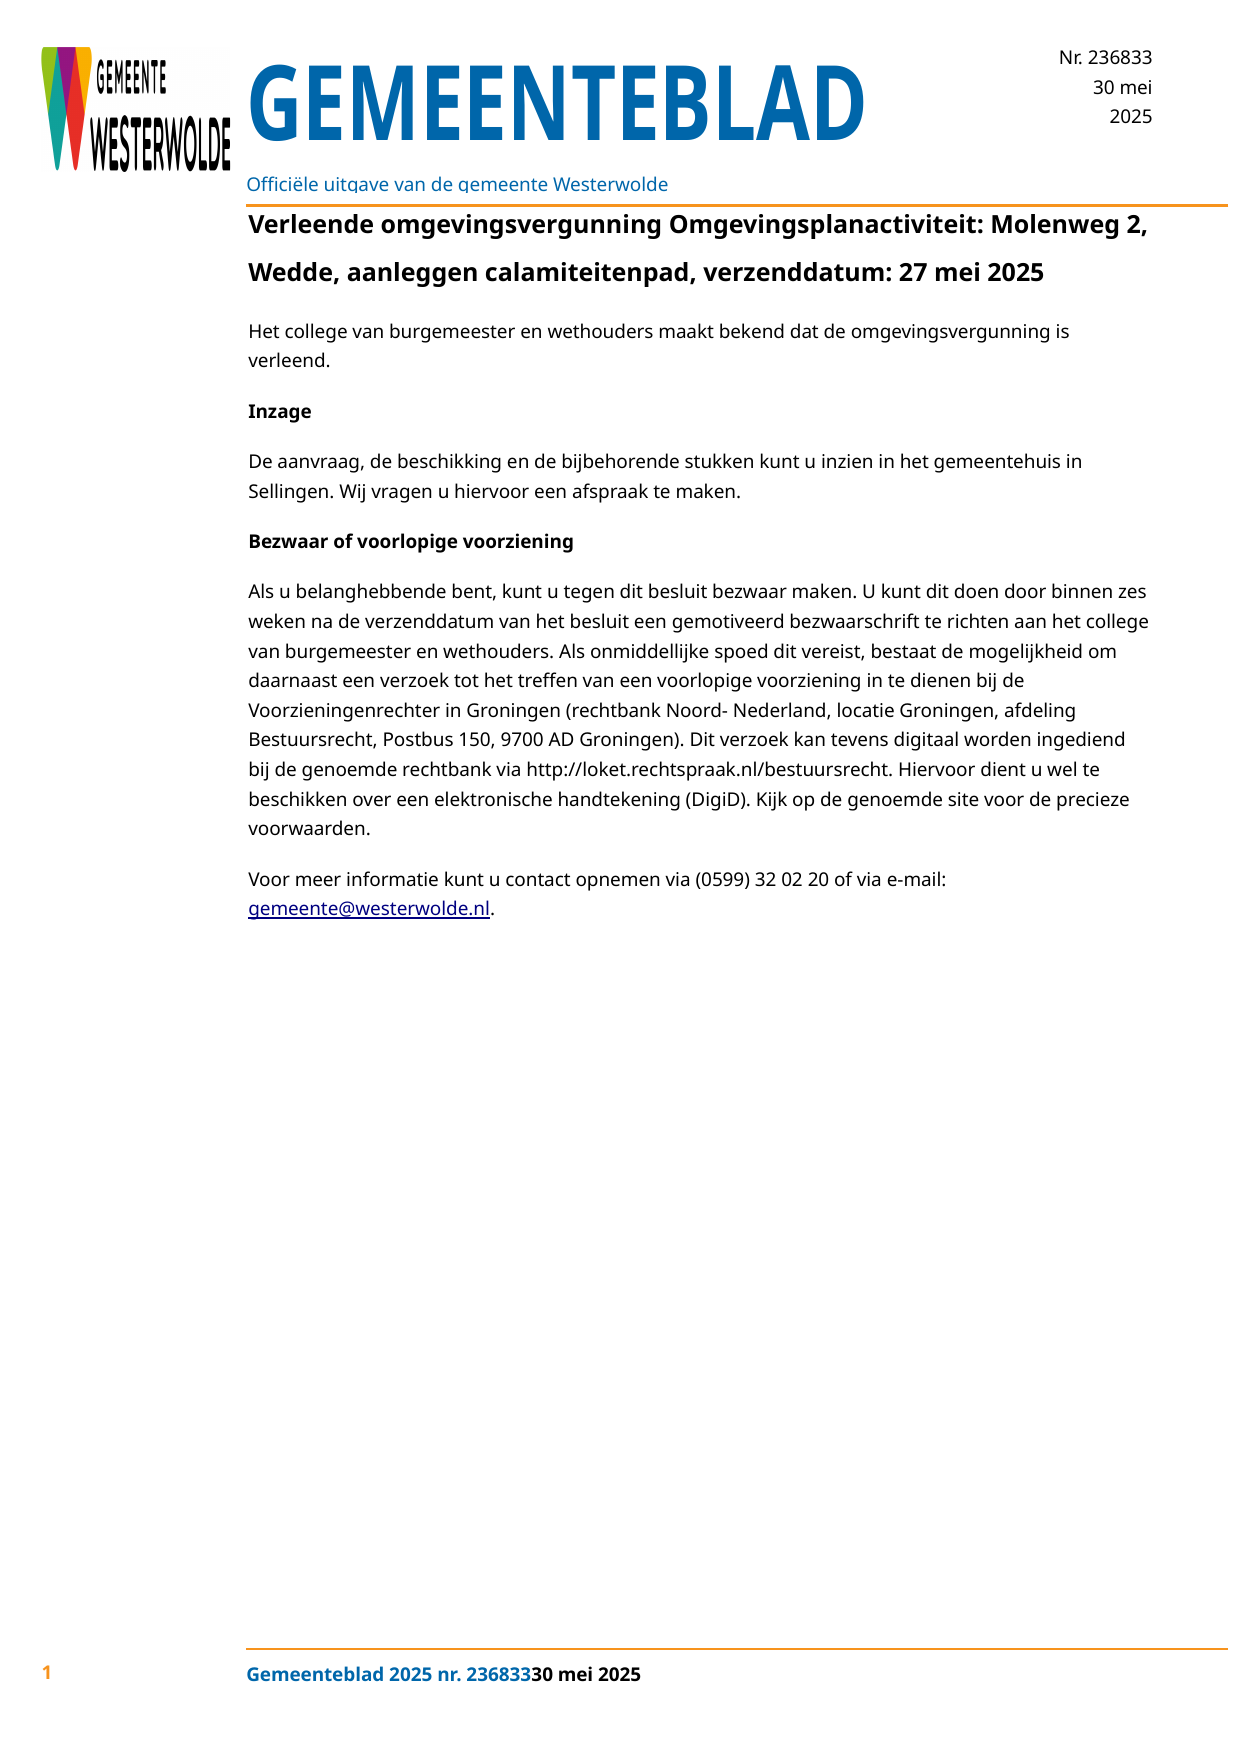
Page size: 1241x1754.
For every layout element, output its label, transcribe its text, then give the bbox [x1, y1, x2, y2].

picture [41, 47, 231, 172]
text Het college van burgemeester en wethouders maakt bekend dat de omgevingsvergunning is verleend. [248, 318, 1152, 373]
text Voor meer informatie kunt u contact opnemen via (0599) 32 02 20 of via e-mail: gemeente@westerwolde.nl. [248, 866, 1152, 921]
text Inzage [248, 398, 1152, 424]
text Als u belanghebbende bent, kunt u tegen dit besluit bezwaar maken. U kunt dit doen door binnen zes weken na de verzenddatum van het besluit een gemotiveerd bezwaarschrift te richten aan het college van burgemeester en wethouders. Als onmiddellijke spoed dit vereist, bestaat de mogelijkheid om daarnaast een verzoek tot het treffen van een voorlopige voorziening in te dienen bij de Voorzieningenrechter in Groningen (rechtbank Noord- Nederland, locatie Groningen, afdeling Bestuursrecht, Postbus 150, 9700 AD Groningen). Dit verzoek kan tevens digitaal worden ingediend bij de genoemde rechtbank via http://loket.rechtspraak.nl/bestuursrecht. Hiervoor dient u wel te beschikken over een elektronische handtekening (DigiD). Kijk op de genoemde site voor de precieze voorwaarden. [248, 579, 1152, 841]
text De aanvraag, de beschikking en de bijbehorende stukken kunt u inzien in het gemeentehuis in Sellingen. Wij vragen u hiervoor een afspraak te maken. [248, 448, 1152, 504]
text Bezwaar of voorlopige voorziening [248, 528, 1152, 554]
text Verleende omgevingsvergunning Omgevingsplanactiviteit: Molenweg 2, Wedde, aanleggen calamiteitenpad, verzenddatum: 27 mei 2025 [248, 207, 1152, 288]
